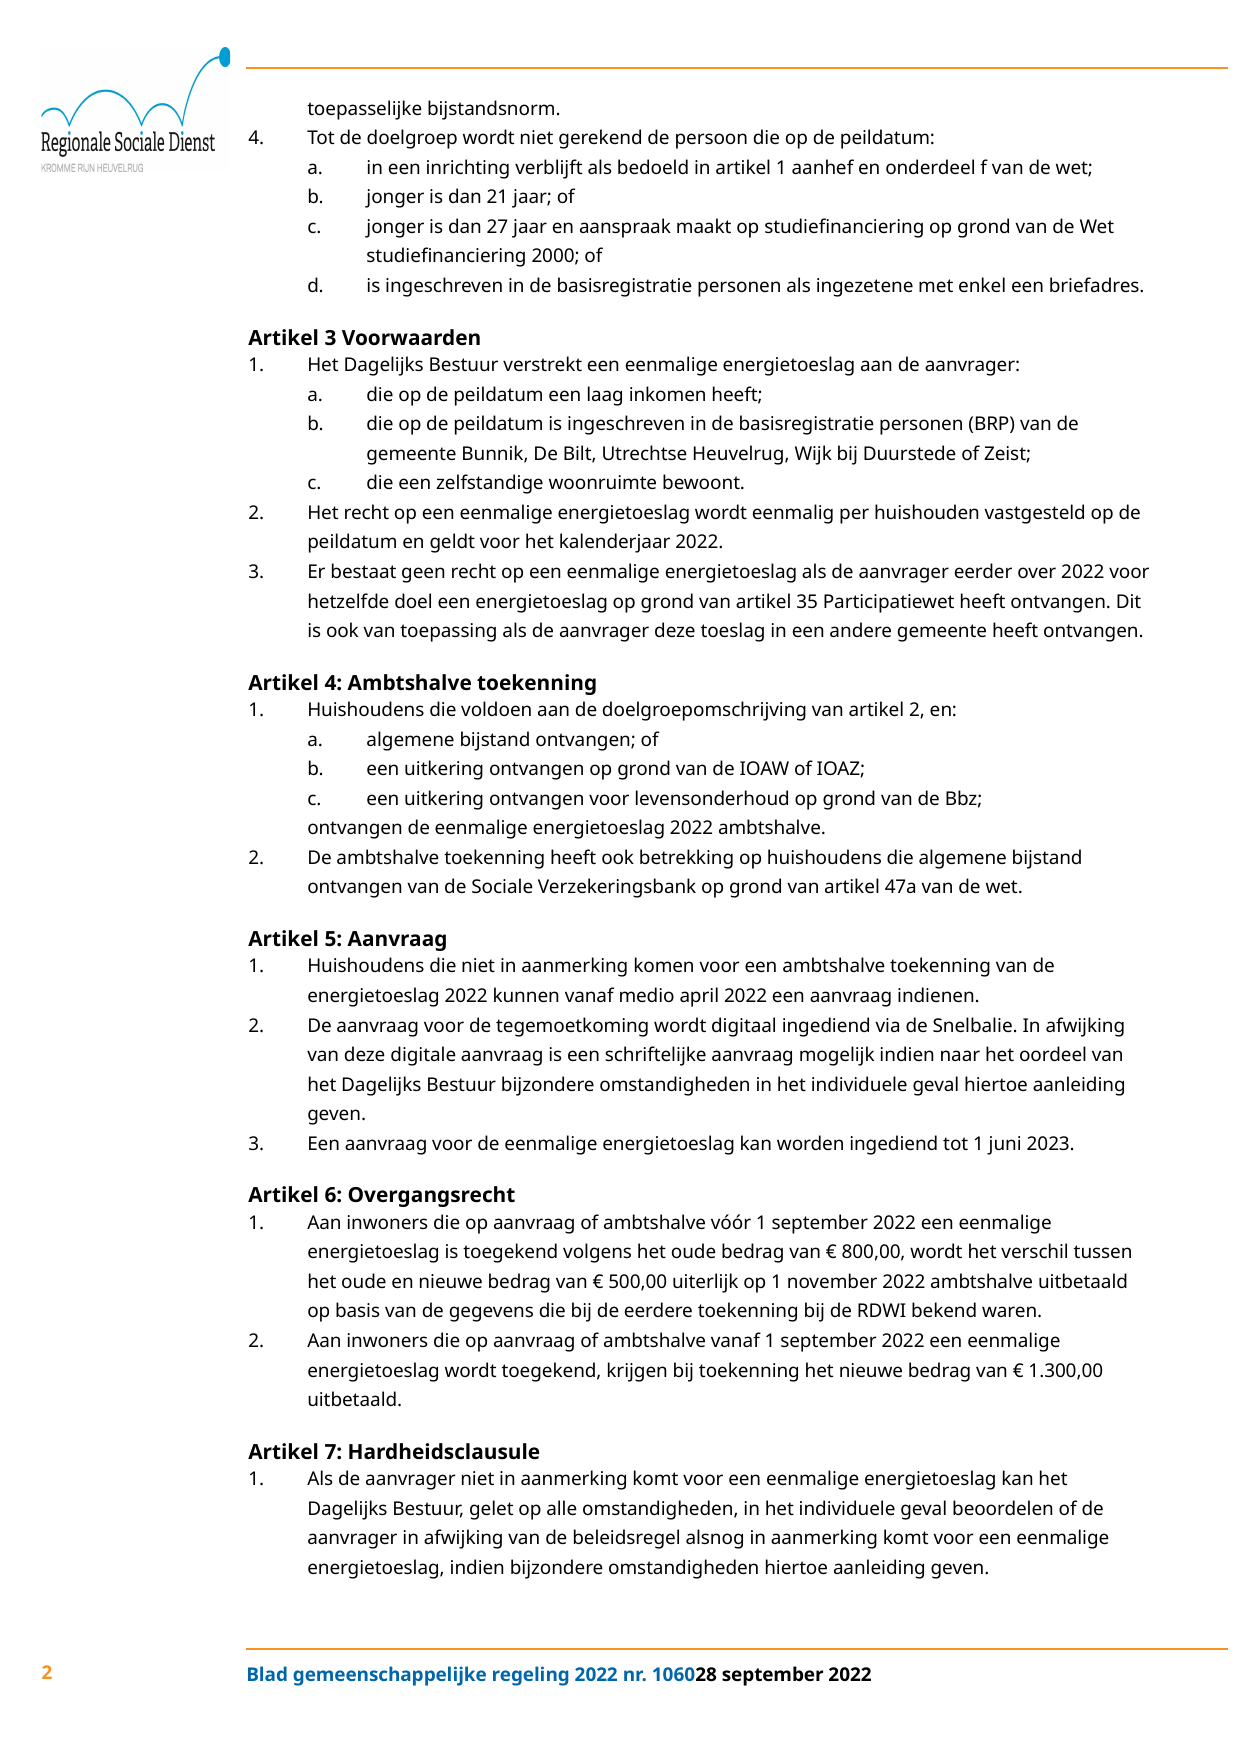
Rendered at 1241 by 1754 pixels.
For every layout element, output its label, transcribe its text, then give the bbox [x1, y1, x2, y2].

list Het recht op een eenmalige energietoeslag wordt eenmalig per huishouden vastgesteld op de peildatum en geldt voor het kalenderjaar 2022. [248, 499, 1152, 554]
list in een inrichting verblijft als bedoeld in artikel 1 aanhef en onderdeel f van de wet; [307, 154, 1152, 180]
text Artikel 5: Aanvraag [248, 924, 1152, 953]
text Artikel 3 Voorwaarden [248, 323, 1152, 351]
list jonger is dan 27 jaar en aanspraak maakt op studiefinanciering op grond van de Wet studiefinanciering 2000; of [307, 213, 1152, 268]
list is ingeschreven in de basisregistratie personen als ingezetene met enkel een briefadres. [307, 272, 1152, 298]
list De aanvraag voor de tegemoetkoming wordt digitaal ingediend via de Snelbalie. In afwijking van deze digitale aanvraag is een schriftelijke aanvraag mogelijk indien naar het oordeel van het Dagelijks Bestuur bijzondere omstandigheden in het individuele geval hiertoe aanleiding geven. [248, 1012, 1152, 1126]
list algemene bijstand ontvangen; of [307, 726, 1152, 752]
text Artikel 4: Ambtshalve toekenning [248, 668, 1152, 696]
list Een aanvraag voor de eenmalige energietoeslag kan worden ingediend tot 1 juni 2023. [248, 1130, 1152, 1156]
list een uitkering ontvangen op grond van de IOAW of IOAZ; [307, 755, 1152, 781]
text Artikel 6: Overgangsrecht [248, 1181, 1152, 1209]
list Aan inwoners die op aanvraag of ambtshalve vóór 1 september 2022 een eenmalige energietoeslag is toegekend volgens het oude bedrag van € 800,00, wordt het verschil tussen het oude en nieuwe bedrag van € 500,00 uiterlijk op 1 november 2022 ambtshalve uitbetaald op basis van de gegevens die bij de eerdere toekenning bij de RDWI bekend waren. [248, 1209, 1152, 1323]
list De ambtshalve toekenning heeft ook betrekking op huishoudens die algemene bijstand ontvangen van de Sociale Verzekeringsbank op grond van artikel 47a van de wet. [248, 844, 1152, 899]
text Artikel 7: Hardheidsclausule [248, 1437, 1152, 1465]
list Aan inwoners die op aanvraag of ambtshalve vanaf 1 september 2022 een eenmalige energietoeslag wordt toegekend, krijgen bij toekenning het nieuwe bedrag van € 1.300,00 uitbetaald. [248, 1327, 1152, 1412]
list een uitkering ontvangen voor levensonderhoud op grond van de Bbz; [307, 785, 1152, 811]
list Huishoudens die voldoen aan de doelgroepomschrijving van artikel 2, en: [248, 696, 1152, 722]
list toepasselijke bijstandsnorm. [248, 95, 1152, 121]
list ontvangen de eenmalige energietoeslag 2022 ambtshalve. [248, 814, 1152, 840]
list Er bestaat geen recht op een eenmalige energietoeslag als de aanvrager eerder over 2022 voor hetzelfde doel een energietoeslag op grond van artikel 35 Participatiewet heeft ontvangen. Dit is ook van toepassing als de aanvrager deze toeslag in een andere gemeente heeft ontvangen. [248, 558, 1152, 643]
list die een zelfstandige woonruimte bewoont. [307, 469, 1152, 495]
list Het Dagelijks Bestuur verstrekt een eenmalige energietoeslag aan de aanvrager: [248, 351, 1152, 377]
picture [41, 47, 231, 172]
list Huishoudens die niet in aanmerking komen voor een ambtshalve toekenning van de energietoeslag 2022 kunnen vanaf medio april 2022 een aanvraag indienen. [248, 953, 1152, 1008]
list Tot de doelgroep wordt niet gerekend de persoon die op de peildatum: [248, 124, 1152, 150]
list Als de aanvrager niet in aanmerking komt voor een eenmalige energietoeslag kan het Dagelijks Bestuur, gelet op alle omstandigheden, in het individuele geval beoordelen of de aanvrager in afwijking van de beleidsregel alsnog in aanmerking komt voor een eenmalige energietoeslag, indien bijzondere omstandigheden hiertoe aanleiding geven. [248, 1465, 1152, 1580]
list die op de peildatum is ingeschreven in de basisregistratie personen (BRP) van de gemeente Bunnik, De Bilt, Utrechtse Heuvelrug, Wijk bij Duurstede of Zeist; [307, 410, 1152, 466]
list jonger is dan 21 jaar; of [307, 183, 1152, 209]
list die op de peildatum een laag inkomen heeft; [307, 381, 1152, 406]
